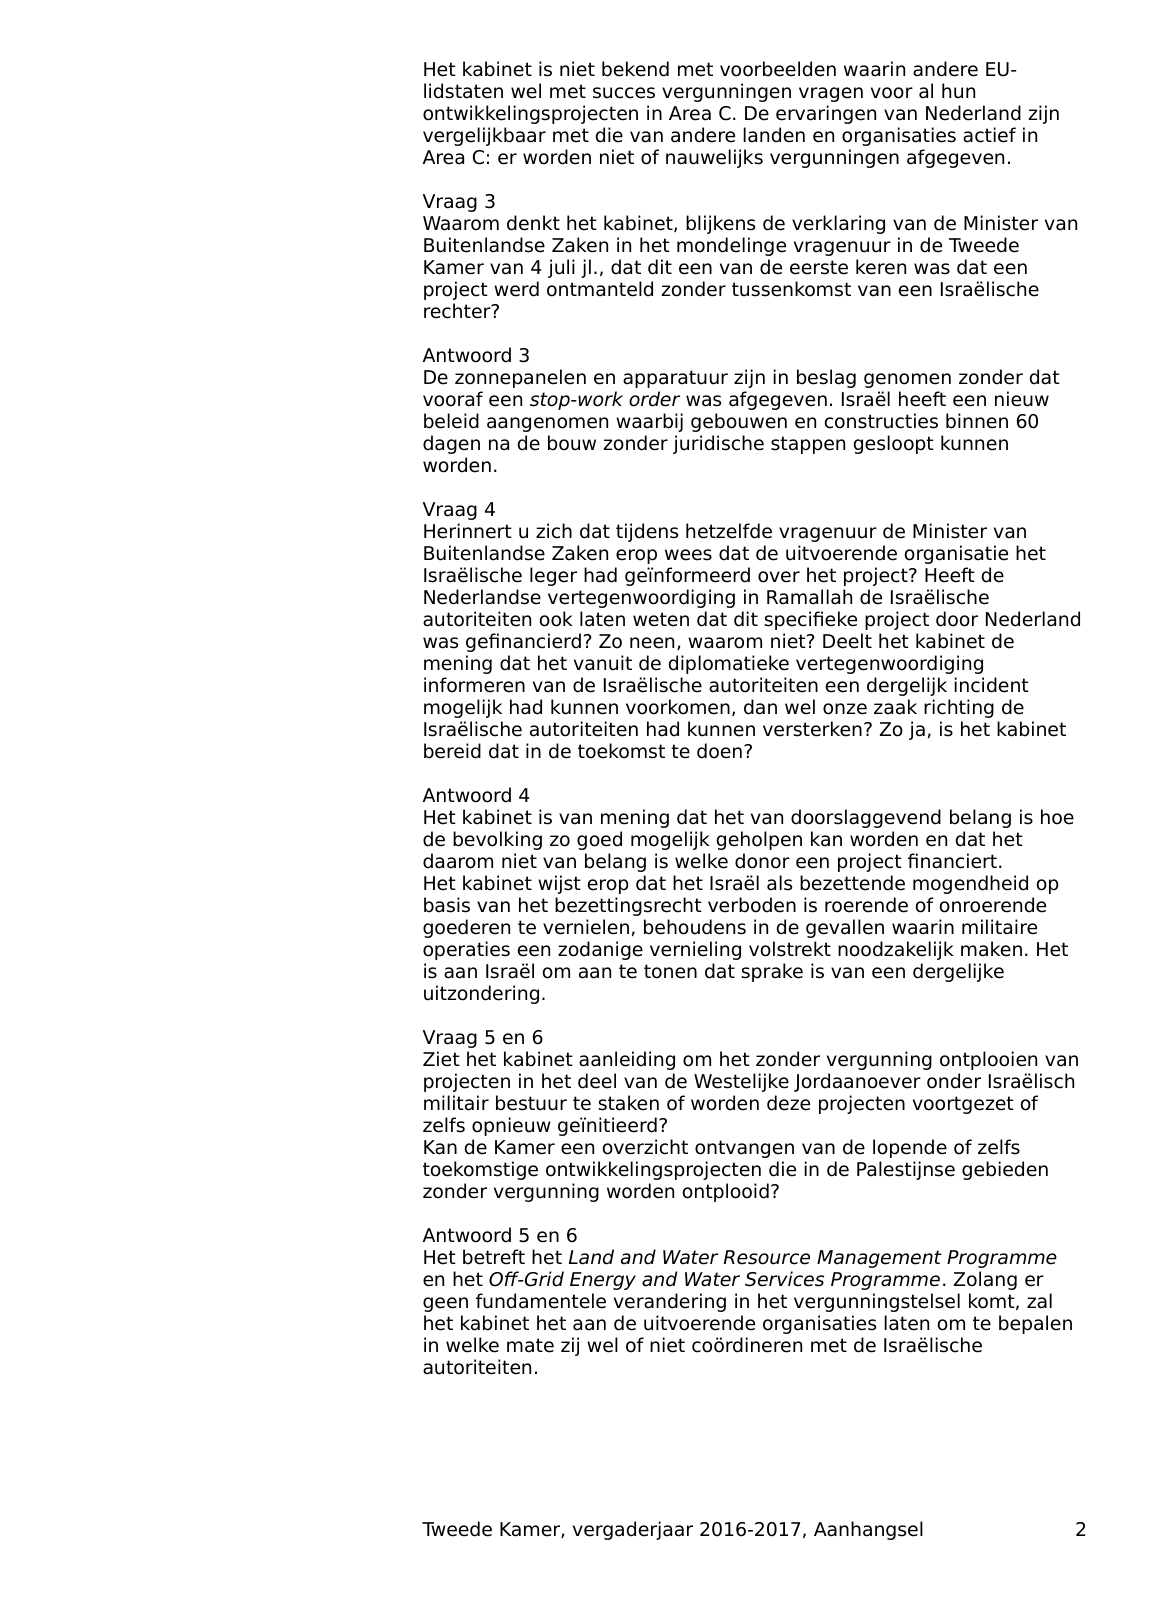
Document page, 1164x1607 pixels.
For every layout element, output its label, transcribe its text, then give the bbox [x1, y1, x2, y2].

text Waarom denkt het kabinet, blijkens de verklaring van de Minister van Buitenlandse Zaken in het mondelinge vragenuur in de Tweede Kamer van 4 juli jl., dat dit een van de eerste keren was dat een project werd ontmanteld zonder tussenkomst van een Israëlische rechter? [422, 213, 1087, 323]
text Vraag 3 [422, 191, 1087, 213]
text Het kabinet wijst erop dat het Israël als bezettende mogendheid op basis van het bezettingsrecht verboden is roerende of onroerende goederen te vernielen, behoudens in de gevallen waarin militaire operaties een zodanige vernieling volstrekt noodzakelijk maken. Het is aan Israël om aan te tonen dat sprake is van een dergelijke uitzondering. [422, 873, 1087, 1005]
text Kan de Kamer een overzicht ontvangen van de lopende of zelfs toekomstige ontwikkelingsprojecten die in de Palestijnse gebieden zonder vergunning worden ontplooid? [422, 1137, 1087, 1203]
text Herinnert u zich dat tijdens hetzelfde vragenuur de Minister van Buitenlandse Zaken erop wees dat de uitvoerende organisatie het Israëlische leger had geïnformeerd over het project? Heeft de Nederlandse vertegenwoordiging in Ramallah de Israëlische autoriteiten ook laten weten dat dit specifieke project door Nederland was gefinancierd? Zo neen, waarom niet? Deelt het kabinet de mening dat het vanuit de diplomatieke vertegenwoordiging informeren van de Israëlische autoriteiten een dergelijk incident mogelijk had kunnen voorkomen, dan wel onze zaak richting de Israëlische autoriteiten had kunnen versterken? Zo ja, is het kabinet bereid dat in de toekomst te doen? [422, 521, 1087, 763]
text Vraag 4 [422, 499, 1087, 521]
text Antwoord 4 [422, 785, 1087, 807]
text Het betreft het Land and Water Resource Management Programme en het Off-Grid Energy and Water Services Programme. Zolang er geen fundamentele verandering in het vergunningstelsel komt, zal het kabinet het aan de uitvoerende organisaties laten om te bepalen in welke mate zij wel of niet coördineren met de Israëlische autoriteiten. [422, 1247, 1087, 1379]
text Het kabinet is van mening dat het van doorslaggevend belang is hoe de bevolking zo goed mogelijk geholpen kan worden en dat het daarom niet van belang is welke donor een project financiert. [422, 807, 1087, 873]
text Antwoord 3 [422, 345, 1087, 367]
text Ziet het kabinet aanleiding om het zonder vergunning ontplooien van projecten in het deel van de Westelijke Jordaanoever onder Israëlisch militair bestuur te staken of worden deze projecten voortgezet of zelfs opnieuw geïnitieerd? [422, 1049, 1087, 1137]
text Antwoord 5 en 6 [422, 1225, 1087, 1247]
text Vraag 5 en 6 [422, 1027, 1087, 1049]
text Het kabinet is niet bekend met voorbeelden waarin andere EU-lidstaten wel met succes vergunningen vragen voor al hun ontwikkelingsprojecten in Area C. De ervaringen van Nederland zijn vergelijkbaar met die van andere landen en organisaties actief in Area C: er worden niet of nauwelijks vergunningen afgegeven. [422, 59, 1087, 169]
text De zonnepanelen en apparatuur zijn in beslag genomen zonder dat vooraf een stop-work order was afgegeven. Israël heeft een nieuw beleid aangenomen waarbij gebouwen en constructies binnen 60 dagen na de bouw zonder juridische stappen gesloopt kunnen worden. [422, 367, 1087, 477]
